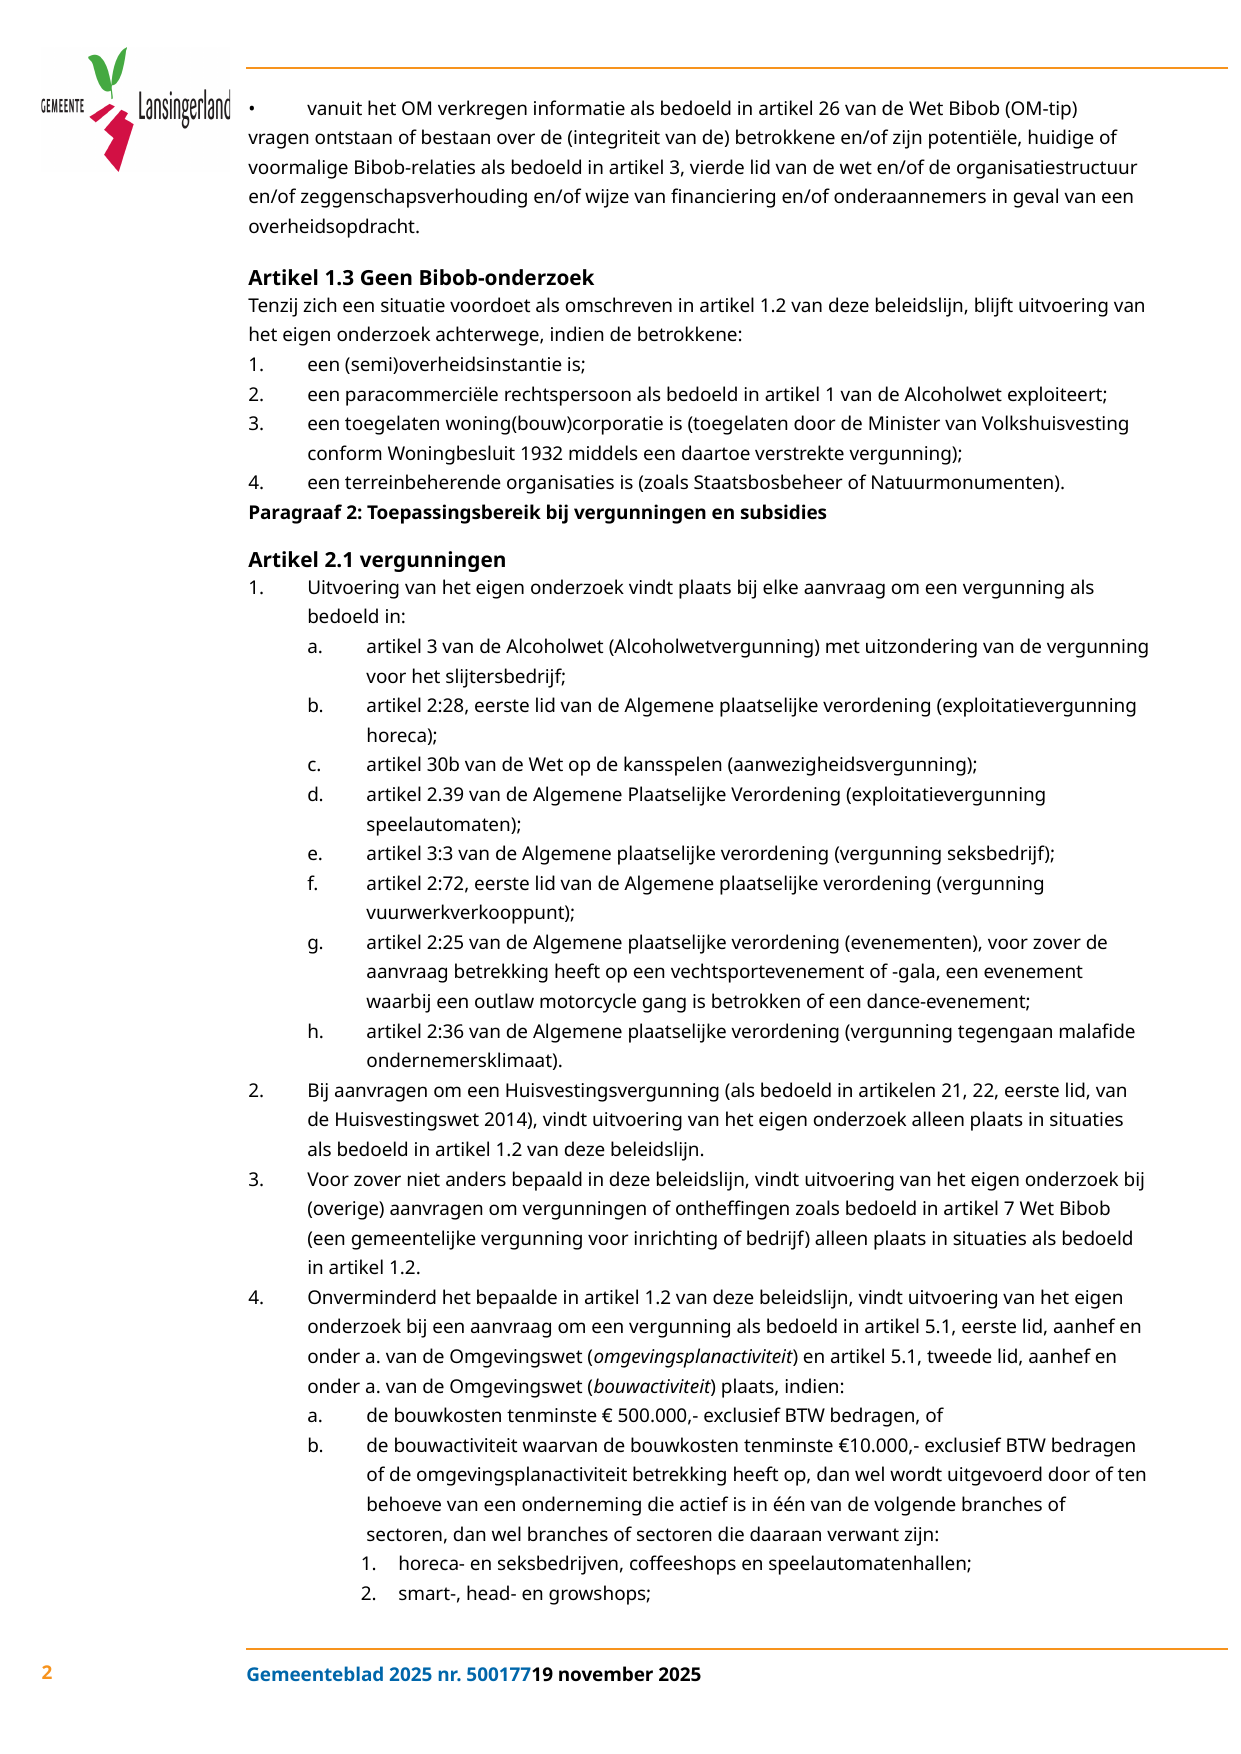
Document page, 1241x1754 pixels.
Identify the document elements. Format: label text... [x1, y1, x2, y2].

text vragen ontstaan of bestaan over de (integriteit van de) betrokkene en/of zijn potentiële, huidige of voormalige Bibob-relaties als bedoeld in artikel 3, vierde lid van de wet en/of de organisatiestructuur en/of zeggenschapsverhouding en/of wijze van financiering en/of onderaannemers in geval van een overheidsopdracht. [248, 124, 1152, 239]
list Voor zover niet anders bepaald in deze beleidslijn, vindt uitvoering van het eigen onderzoek bij (overige) aanvragen om vergunningen of ontheffingen zoals bedoeld in artikel 7 Wet Bibob (een gemeentelijke vergunning voor inrichting of bedrijf) alleen plaats in situaties als bedoeld in artikel 1.2. [248, 1166, 1152, 1280]
list een toegelaten woning(bouw)corporatie is (toegelaten door de Minister van Volkshuisvesting conform Woningbesluit 1932 middels een daartoe verstrekte vergunning); [248, 410, 1152, 466]
list vanuit het OM verkregen informatie als bedoeld in artikel 26 van de Wet Bibob (OM-tip) [248, 95, 1152, 121]
list een terreinbeherende organisaties is (zoals Staatsbosbeheer of Natuurmonumenten). [248, 469, 1152, 495]
list artikel 3 van de Alcoholwet (Alcoholwetvergunning) met uitzondering van de vergunning voor het slijtersbedrijf; [307, 633, 1152, 688]
list horeca- en seksbedrijven, coffeeshops en speelautomatenhallen; [361, 1550, 1152, 1576]
list artikel 2:25 van de Algemene plaatselijke verordening (evenementen), voor zover de aanvraag betrekking heeft op een vechtsportevenement of -gala, een evenement waarbij een outlaw motorcycle gang is betrokken of een dance-evenement; [307, 929, 1152, 1014]
list Bij aanvragen om een Huisvestingsvergunning (als bedoeld in artikelen 21, 22, eerste lid, van de Huisvestingswet 2014), vindt uitvoering van het eigen onderzoek alleen plaats in situaties als bedoeld in artikel 1.2 van deze beleidslijn. [248, 1077, 1152, 1162]
list de bouwkosten tenminste € 500.000,- exclusief BTW bedragen, of [307, 1402, 1152, 1428]
text Tenzij zich een situatie voordoet als omschreven in artikel 1.2 van deze beleidslijn, blijft uitvoering van het eigen onderzoek achterwege, indien de betrokkene: [248, 292, 1152, 347]
list artikel 2:36 van de Algemene plaatselijke verordening (vergunning tegengaan malafide ondernemersklimaat). [307, 1018, 1152, 1073]
picture [41, 47, 231, 172]
list een paracommerciële rechtspersoon als bedoeld in artikel 1 van de Alcoholwet exploiteert; [248, 381, 1152, 406]
list artikel 2.39 van de Algemene Plaatselijke Verordening (exploitatievergunning speelautomaten); [307, 781, 1152, 836]
list artikel 2:72, eerste lid van de Algemene plaatselijke verordening (vergunning vuurwerkverkooppunt); [307, 870, 1152, 925]
list artikel 30b van de Wet op de kansspelen (aanwezigheidsvergunning); [307, 752, 1152, 777]
list de bouwactiviteit waarvan de bouwkosten tenminste €10.000,- exclusief BTW bedragen of de omgevingsplanactiviteit betrekking heeft op, dan wel wordt uitgevoerd door of ten behoeve van een onderneming die actief is in één van de volgende branches of sectoren, dan wel branches of sectoren die daaraan verwant zijn: [307, 1432, 1152, 1546]
text Artikel 2.1 vergunningen [248, 546, 1152, 574]
list Onverminderd het bepaalde in artikel 1.2 van deze beleidslijn, vindt uitvoering van het eigen onderzoek bij een aanvraag om een vergunning als bedoeld in artikel 5.1, eerste lid, aanhef en onder a. van de Omgevingswet (omgevingsplanactiviteit) en artikel 5.1, tweede lid, aanhef en onder a. van de Omgevingswet (bouwactiviteit) plaats, indien: [248, 1284, 1152, 1398]
list Uitvoering van het eigen onderzoek vindt plaats bij elke aanvraag om een vergunning als bedoeld in: [248, 574, 1152, 629]
text Paragraaf 2: Toepassingsbereik bij vergunningen en subsidies [248, 499, 1152, 525]
list smart-, head- en growshops; [361, 1580, 1152, 1606]
list artikel 2:28, eerste lid van de Algemene plaatselijke verordening (exploitatievergunning horeca); [307, 692, 1152, 748]
text Artikel 1.3 Geen Bibob-onderzoek [248, 263, 1152, 292]
list een (semi)overheidsinstantie is; [248, 351, 1152, 377]
list artikel 3:3 van de Algemene plaatselijke verordening (vergunning seksbedrijf); [307, 840, 1152, 866]
